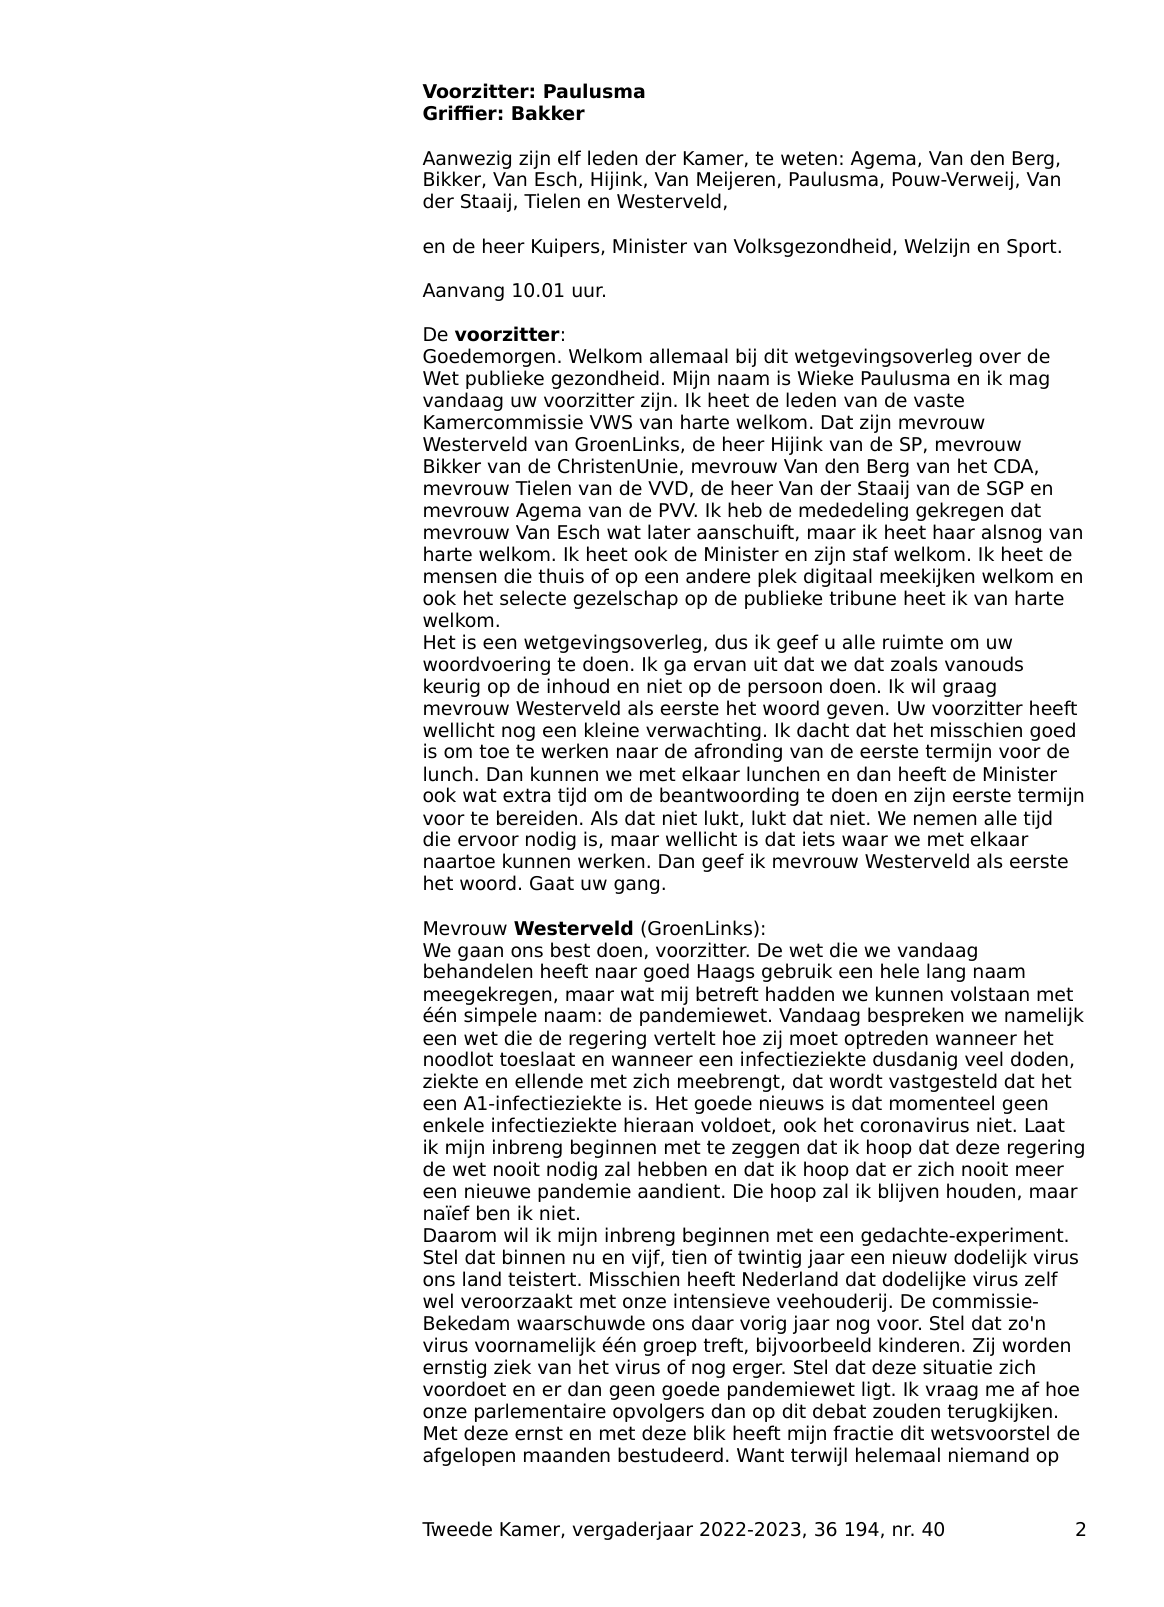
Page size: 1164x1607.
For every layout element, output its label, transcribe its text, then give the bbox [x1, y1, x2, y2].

text Griffier: Bakker [422, 103, 1087, 125]
text Het is een wetgevingsoverleg, dus ik geef u alle ruimte om uw woordvoering te doen. Ik ga ervan uit dat we dat zoals vanouds keurig op de inhoud en niet op de persoon doen. Ik wil graag mevrouw Westerveld als eerste het woord geven. Uw voorzitter heeft wellicht nog een kleine verwachting. Ik dacht dat het misschien goed is om toe te werken naar de afronding van de eerste termijn voor de lunch. Dan kunnen we met elkaar lunchen en dan heeft de Minister ook wat extra tijd om de beantwoording te doen en zijn eerste termijn voor te bereiden. Als dat niet lukt, lukt dat niet. We nemen alle tijd die ervoor nodig is, maar wellicht is dat iets waar we met elkaar naartoe kunnen werken. Dan geef ik mevrouw Westerveld als eerste het woord. Gaat uw gang. [422, 632, 1087, 895]
text De voorzitter: [422, 324, 1087, 346]
text en de heer Kuipers, Minister van Volksgezondheid, Welzijn en Sport. [422, 236, 1087, 257]
text We gaan ons best doen, voorzitter. De wet die we vandaag behandelen heeft naar goed Haags gebruik een hele lang naam meegekregen, maar wat mij betreft hadden we kunnen volstaan met één simpele naam: de pandemiewet. Vandaag bespreken we namelijk een wet die de regering vertelt hoe zij moet optreden wanneer het noodlot toeslaat en wanneer een infectieziekte dusdanig veel doden, ziekte en ellende met zich meebrengt, dat wordt vastgesteld dat het een A1-infectieziekte is. Het goede nieuws is dat momenteel geen enkele infectieziekte hieraan voldoet, ook het coronavirus niet. Laat ik mijn inbreng beginnen met te zeggen dat ik hoop dat deze regering de wet nooit nodig zal hebben en dat ik hoop dat er zich nooit meer een nieuwe pandemie aandient. Die hoop zal ik blijven houden, maar naïef ben ik niet. [422, 939, 1087, 1225]
text Goedemorgen. Welkom allemaal bij dit wetgevingsoverleg over de Wet publieke gezondheid. Mijn naam is Wieke Paulusma en ik mag vandaag uw voorzitter zijn. Ik heet de leden van de vaste Kamercommissie VWS van harte welkom. Dat zijn mevrouw Westerveld van GroenLinks, de heer Hijink van de SP, mevrouw Bikker van de ChristenUnie, mevrouw Van den Berg van het CDA, mevrouw Tielen van de VVD, de heer Van der Staaij van de SGP en mevrouw Agema van de PVV. Ik heb de mededeling gekregen dat mevrouw Van Esch wat later aanschuift, maar ik heet haar alsnog van harte welkom. Ik heet ook de Minister en zijn staf welkom. Ik heet de mensen die thuis of op een andere plek digitaal meekijken welkom en ook het selecte gezelschap op de publieke tribune heet ik van harte welkom. [422, 346, 1087, 632]
text Aanvang 10.01 uur. [422, 280, 1087, 302]
text Aanwezig zijn elf leden der Kamer, te weten: Agema, Van den Berg, Bikker, Van Esch, Hijink, Van Meijeren, Paulusma, Pouw-Verweij, Van der Staaij, Tielen en Westerveld, [422, 147, 1087, 213]
text Voorzitter: Paulusma [422, 81, 1087, 103]
text Mevrouw Westerveld (GroenLinks): [422, 917, 1087, 939]
text Daarom wil ik mijn inbreng beginnen met een gedachte-experiment. Stel dat binnen nu en vijf, tien of twintig jaar een nieuw dodelijk virus ons land teistert. Misschien heeft Nederland dat dodelijke virus zelf wel veroorzaakt met onze intensieve veehouderij. De commissie-Bekedam waarschuwde ons daar vorig jaar nog voor. Stel dat zo'n virus voornamelijk één groep treft, bijvoorbeeld kinderen. Zij worden ernstig ziek van het virus of nog erger. Stel dat deze situatie zich voordoet en er dan geen goede pandemiewet ligt. Ik vraag me af hoe onze parlementaire opvolgers dan op dit debat zouden terugkijken. Met deze ernst en met deze blik heeft mijn fractie dit wetsvoorstel de afgelopen maanden bestudeerd. Want terwijl helemaal niemand op [422, 1225, 1087, 1467]
